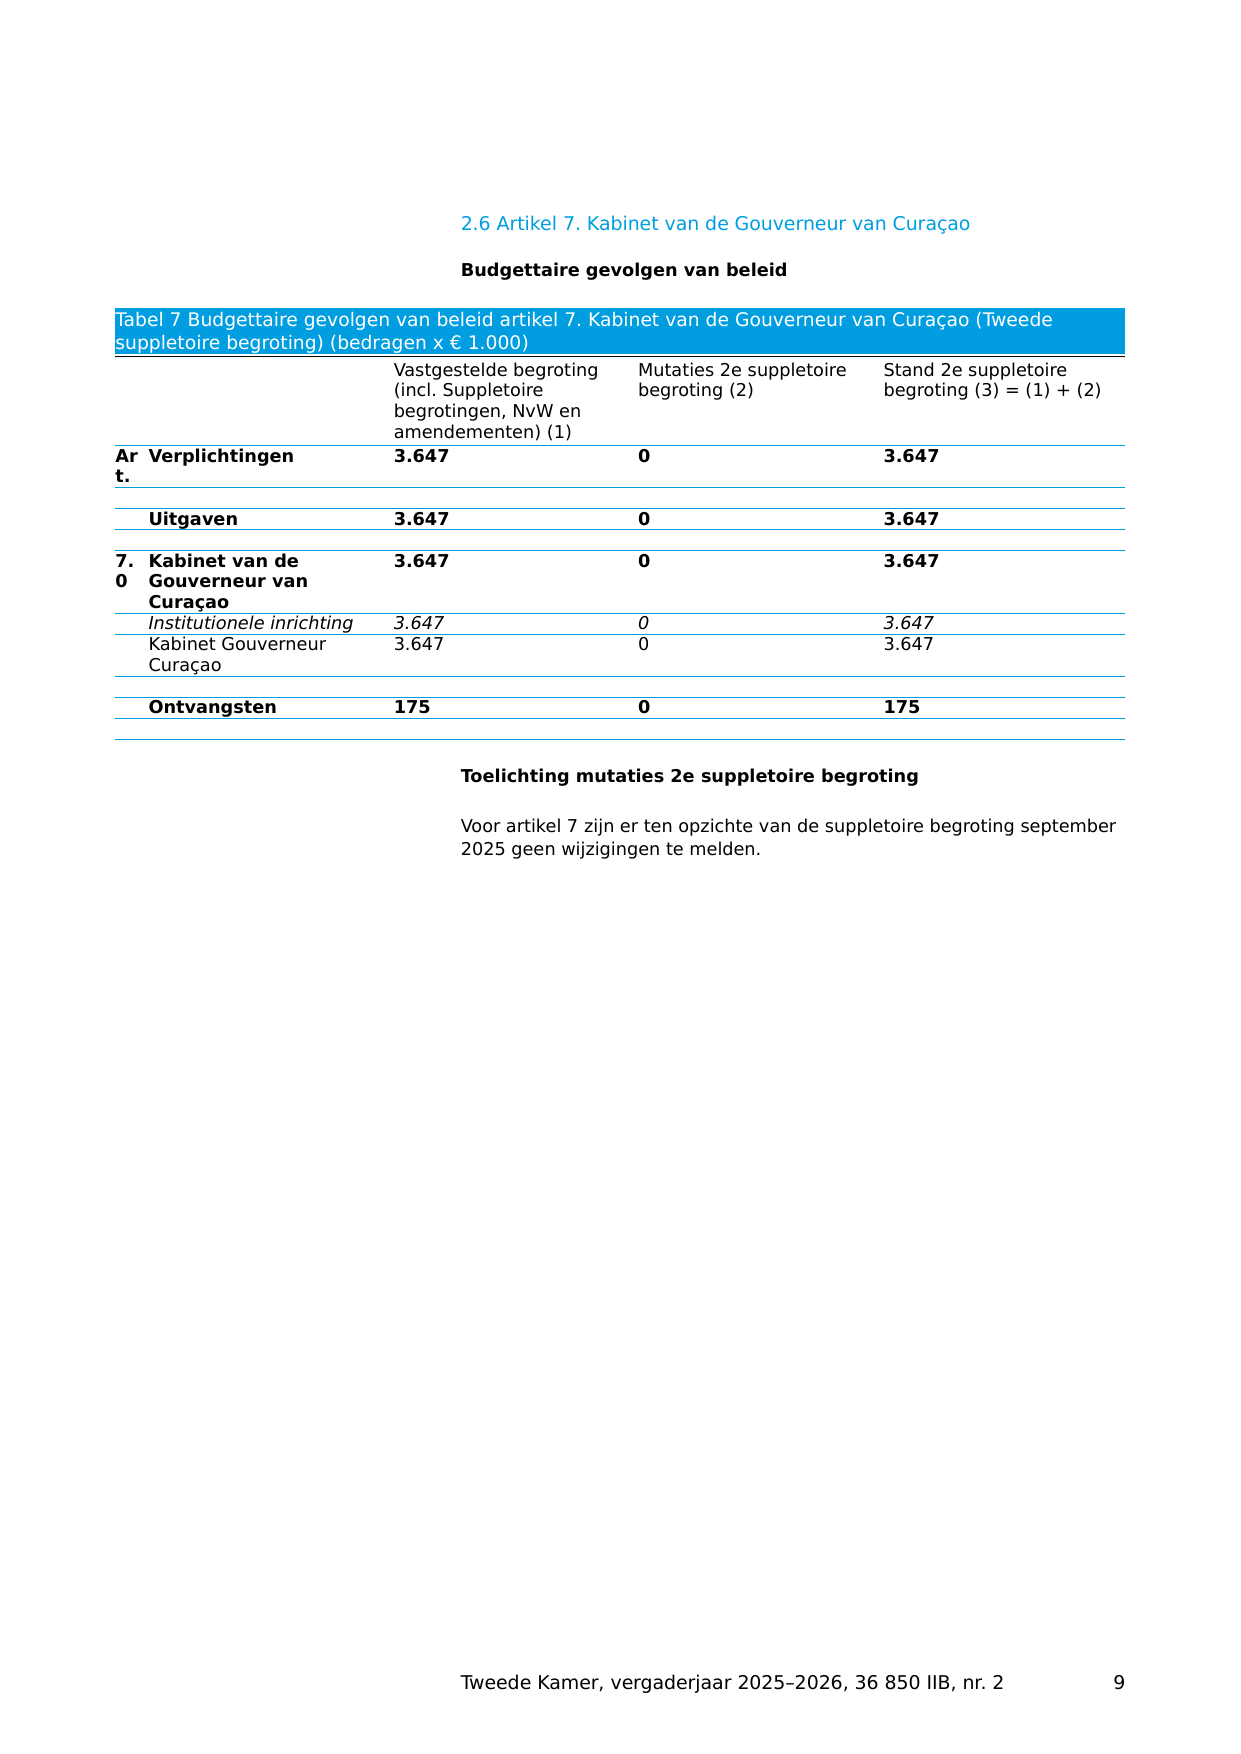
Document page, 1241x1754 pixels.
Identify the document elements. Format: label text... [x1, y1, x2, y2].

table_cell 3.647 [880, 635, 1125, 676]
table_cell 3.647 [880, 509, 1125, 529]
table_cell 7.0 [115, 551, 145, 613]
table_cell Ontvangsten [145, 698, 391, 718]
table_cell 3.647 [880, 551, 1125, 613]
table_cell [880, 719, 1125, 739]
table_cell [115, 635, 145, 676]
table_cell [115, 719, 145, 739]
table_cell 3.647 [880, 614, 1125, 634]
table_cell [880, 530, 1125, 550]
table_cell 3.647 [391, 635, 635, 676]
table_cell Verplichtingen [145, 446, 391, 487]
table_cell 3.647 [391, 509, 635, 529]
table_cell [635, 719, 880, 739]
table_cell [145, 357, 391, 445]
table_cell Art. [115, 446, 145, 487]
table_cell [115, 509, 145, 529]
table_cell [145, 530, 391, 550]
table_cell [115, 614, 145, 634]
table_cell [115, 530, 145, 550]
table_cell [391, 488, 635, 508]
table_cell [880, 677, 1125, 697]
table_cell 3.647 [391, 446, 635, 487]
table_cell [145, 719, 391, 739]
table_cell 0 [635, 698, 880, 718]
table_cell [115, 357, 145, 445]
table_cell 0 [635, 509, 880, 529]
table_cell 3.647 [391, 614, 635, 634]
table_cell Mutaties 2e suppletoire begroting (2) [635, 357, 880, 445]
text Toelichting mutaties 2e suppletoire begroting [461, 764, 1125, 787]
table_cell 175 [391, 698, 635, 718]
table_cell 3.647 [880, 446, 1125, 487]
table_cell 0 [635, 446, 880, 487]
table_cell [635, 677, 880, 697]
table_cell Kabinet Gouverneur Curaçao [145, 635, 391, 676]
text Budgettaire gevolgen van beleid [461, 258, 1125, 281]
table_cell 0 [635, 551, 880, 613]
table_cell [145, 488, 391, 508]
table_cell Vastgestelde begroting (incl. Suppletoire begrotingen, NvW en amendementen) (1) [391, 357, 635, 445]
table_cell Stand 2e suppletoire begroting (3) = (1) + (2) [880, 357, 1125, 445]
table_cell Institutionele inrichting [145, 614, 391, 634]
table_cell 0 [635, 635, 880, 676]
table_cell [391, 530, 635, 550]
table_cell [391, 677, 635, 697]
title 2.6 Artikel 7. Kabinet van de Gouverneur van Curaçao [461, 213, 1125, 235]
table_cell Kabinet van de Gouverneur van Curaçao [145, 551, 391, 613]
table_cell [391, 719, 635, 739]
table_cell 0 [635, 614, 880, 634]
text Voor artikel 7 zijn er ten opzichte van de suppletoire begroting september 2025 geen wijzigingen te melden. [461, 814, 1125, 860]
table_cell [115, 677, 145, 697]
table_cell 3.647 [391, 551, 635, 613]
table_cell [115, 488, 145, 508]
table_cell [145, 677, 391, 697]
table_cell [635, 488, 880, 508]
table_cell Uitgaven [145, 509, 391, 529]
table_cell [635, 530, 880, 550]
table_cell [115, 698, 145, 718]
table_cell 175 [880, 698, 1125, 718]
table_cell [880, 488, 1125, 508]
